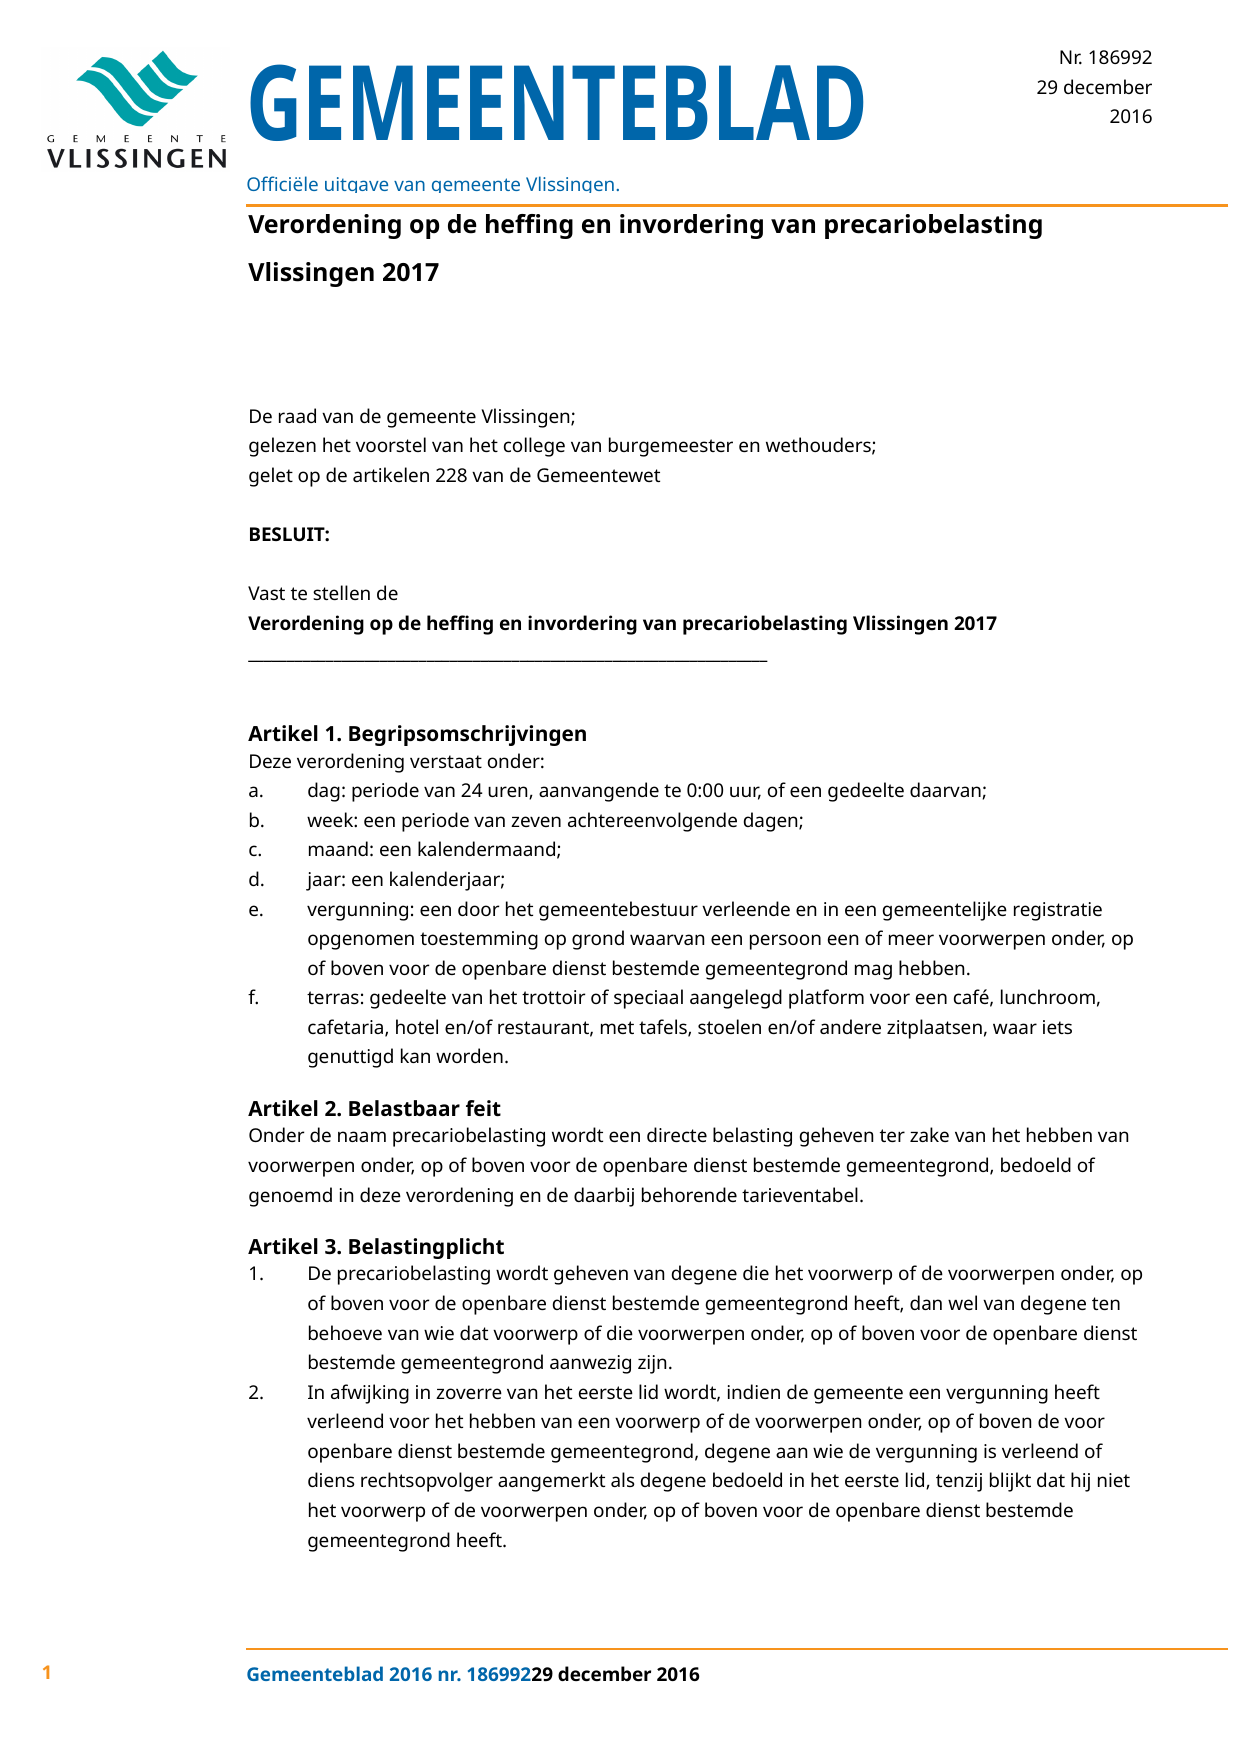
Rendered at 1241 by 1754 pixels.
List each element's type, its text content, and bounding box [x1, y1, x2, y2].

text Deze verordening verstaat onder: [248, 748, 1152, 774]
text Artikel 1. Begripsomschrijvingen [248, 719, 1152, 748]
text ___________________________________________________________________ [248, 639, 1152, 665]
list terras: gedeelte van het trottoir of speciaal aangelegd platform voor een café, lunchroom, cafetaria, hotel en/of restaurant, met tafels, stoelen en/of andere zitplaatsen, waar iets genuttigd kan worden. [248, 984, 1152, 1069]
list maand: een kalendermaand; [248, 837, 1152, 862]
list In afwijking in zoverre van het eerste lid wordt, indien de gemeente een vergunning heeft verleend voor het hebben van een voorwerp of de voorwerpen onder, op of boven de voor openbare dienst bestemde gemeentegrond, degene aan wie de vergunning is verleend of diens rechtsopvolger aangemerkt als degene bedoeld in het eerste lid, tenzij blijkt dat hij niet het voorwerp of de voorwerpen onder, op of boven voor de openbare dienst bestemde gemeentegrond heeft. [248, 1379, 1152, 1553]
text Artikel 3. Belastingplicht [248, 1232, 1152, 1261]
text BESLUIT: [248, 521, 1152, 547]
list De precariobelasting wordt geheven van degene die het voorwerp of de voorwerpen onder, op of boven voor de openbare dienst bestemde gemeentegrond heeft, dan wel van degene ten behoeve van wie dat voorwerp of die voorwerpen onder, op of boven voor de openbare dienst bestemde gemeentegrond aanwezig zijn. [248, 1261, 1152, 1375]
list dag: periode van 24 uren, aanvangende te 0:00 uur, of een gedeelte daarvan; [248, 777, 1152, 803]
list jaar: een kalenderjaar; [248, 866, 1152, 892]
text Onder de naam precariobelasting wordt een directe belasting geheven ter zake van het hebben van voorwerpen onder, op of boven voor de openbare dienst bestemde gemeentegrond, bedoeld of genoemd in deze verordening en de daarbij behorende tarieventabel. [248, 1123, 1152, 1207]
text gelezen het voorstel van het college van burgemeester en wethouders; [248, 432, 1152, 458]
text gelet op de artikelen 228 van de Gemeentewet [248, 462, 1152, 488]
text Vast te stellen de [248, 580, 1152, 606]
list vergunning: een door het gemeentebestuur verleende en in een gemeentelijke registratie opgenomen toestemming op grond waarvan een persoon een of meer voorwerpen onder, op of boven voor de openbare dienst bestemde gemeentegrond mag hebben. [248, 896, 1152, 981]
text Verordening op de heffing en invordering van precariobelasting Vlissingen 2017 [248, 207, 1152, 288]
list week: een periode van zeven achtereenvolgende dagen; [248, 807, 1152, 833]
text De raad van de gemeente Vlissingen; [248, 403, 1152, 428]
text Verordening op de heffing en invordering van precariobelasting Vlissingen 2017 [248, 610, 1152, 636]
text Artikel 2. Belastbaar feit [248, 1094, 1152, 1123]
picture [41, 47, 231, 172]
